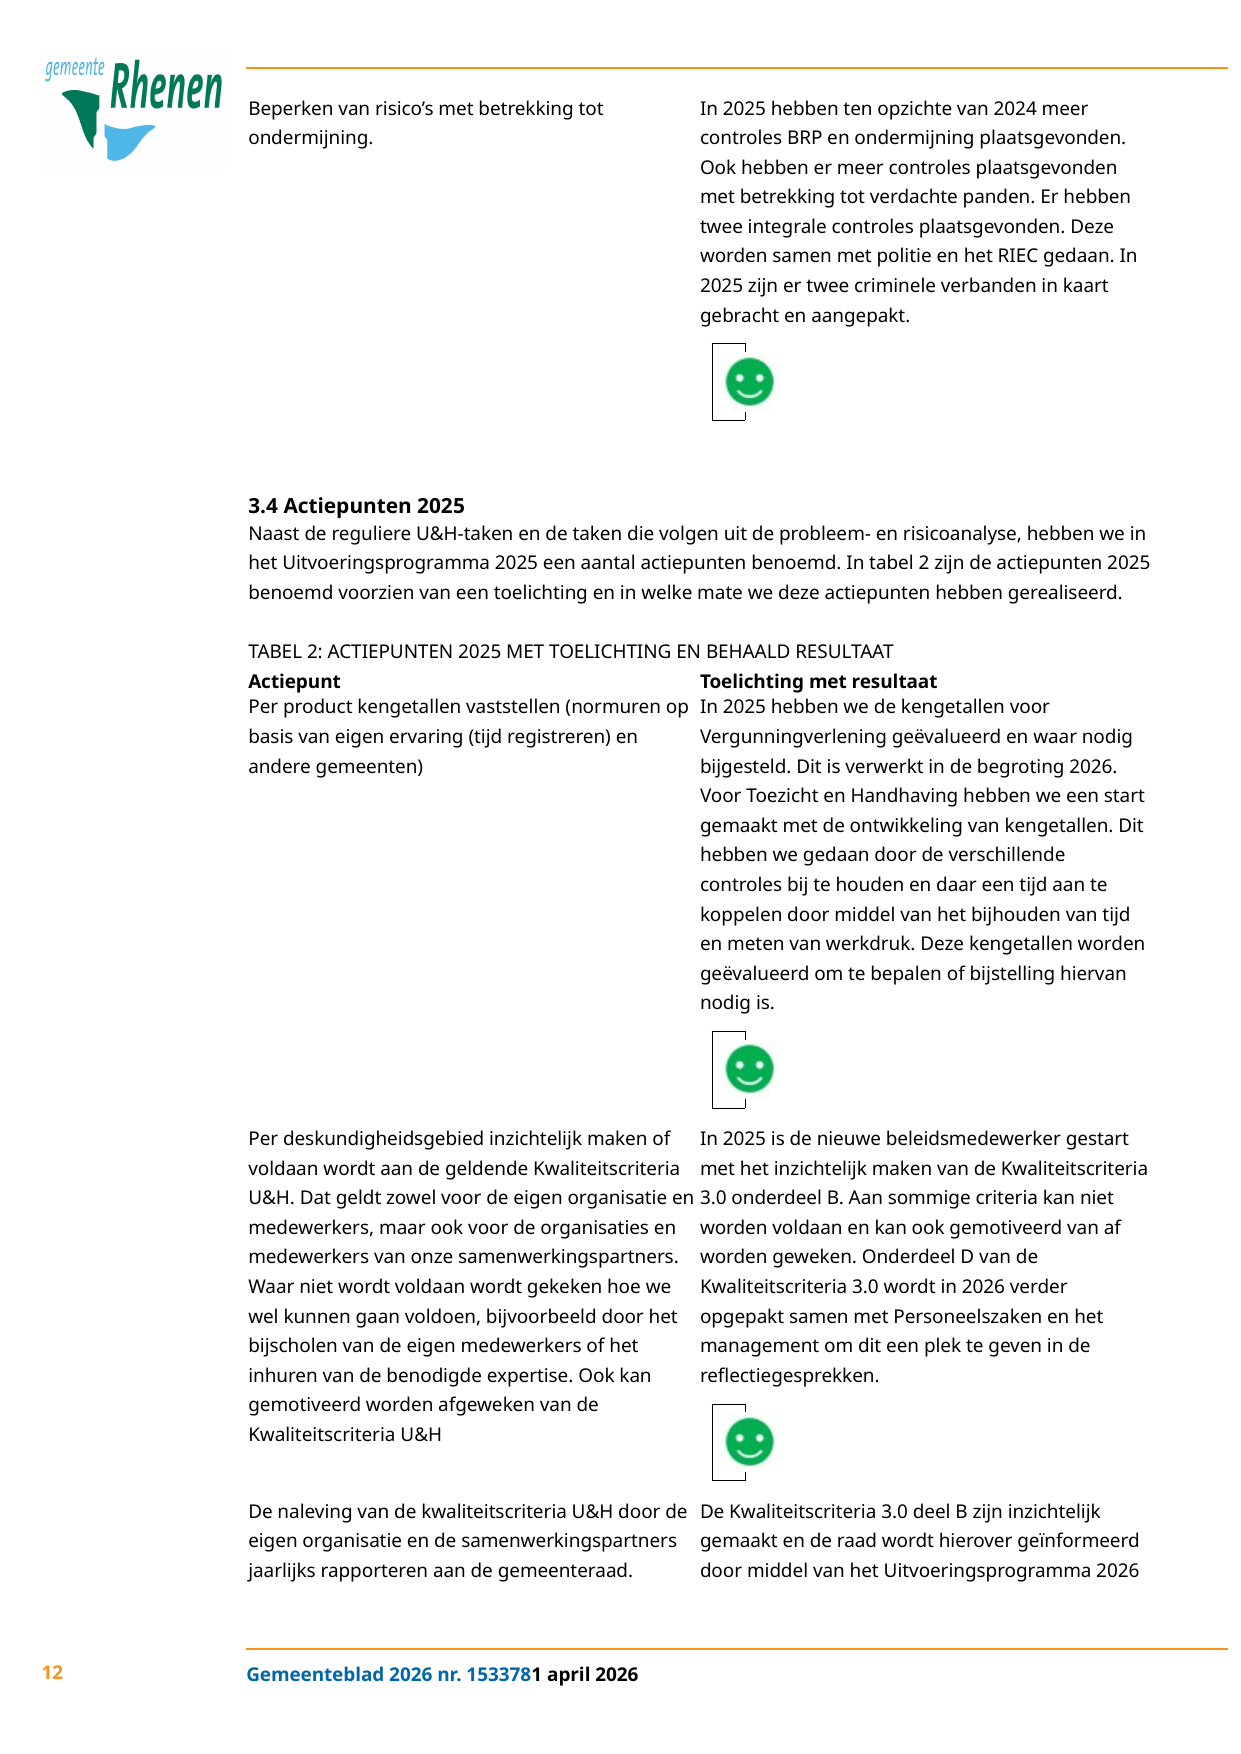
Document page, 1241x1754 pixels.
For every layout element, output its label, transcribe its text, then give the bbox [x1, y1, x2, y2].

text Naast de reguliere U&H-taken en de taken die volgen uit de probleem- en risicoanalyse, hebben we in het Uitvoeringsprogramma 2025 een aantal actiepunten benoemd. In tabel 2 zijn de actiepunten 2025 benoemd voorzien van een toelichting en in welke mate we deze actiepunten hebben gerealiseerd. [248, 520, 1152, 605]
picture [720, 352, 780, 412]
table_cell Per product kengetallen vaststellen (normuren op basis van eigen ervaring (tijd registreren) en andere gemeenten) [248, 694, 700, 1125]
table_cell De naleving van de kwaliteitscriteria U&H door de eigen organisatie en de samenwerkingspartners jaarlijks rapporteren aan de gemeenteraad. [248, 1498, 700, 1583]
table_cell In 2025 hebben we de kengetallen voor Vergunningverlening geëvalueerd en waar nodig bijgesteld. Dit is verwerkt in de begroting 2026. Voor Toezicht en Handhaving hebben we een start gemaakt met de ontwikkeling van kengetallen. Dit hebben we gedaan door de verschillende controles bij te houden en daar een tijd aan te koppelen door middel van het bijhouden van tijd en meten van werkdruk. Deze kengetallen worden geëvalueerd om te bepalen of bijstelling hiervan nodig is. [700, 694, 1152, 1125]
picture [41, 47, 231, 172]
text TABEL 2: ACTIEPUNTEN 2025 MET TOELICHTING EN BEHAALD RESULTAAT [248, 638, 1152, 664]
table_cell Per deskundigheidsgebied inzichtelijk maken of voldaan wordt aan de geldende Kwaliteitscriteria U&H. Dat geldt zowel voor de eigen organisatie en medewerkers, maar ook voor de organisaties en medewerkers van onze samenwerkingspartners. Waar niet wordt voldaan wordt gekeken hoe we wel kunnen gaan voldoen, bijvoorbeeld door het bijscholen van de eigen medewerkers of het inhuren van de benodigde expertise. Ook kan gemotiveerd worden afgeweken van de Kwaliteitscriteria U&H [248, 1125, 700, 1498]
table_cell De Kwaliteitscriteria 3.0 deel B zijn inzichtelijk gemaakt en de raad wordt hierover geïnformeerd door middel van het Uitvoeringsprogramma 2026 [700, 1498, 1152, 1583]
table_header Toelichting met resultaat [700, 668, 1152, 694]
table_cell Beperken van risico’s met betrekking tot ondermijning. [248, 95, 700, 438]
table_cell In 2025 hebben ten opzichte van 2024 meer controles BRP en ondermijning plaatsgevonden. Ook hebben er meer controles plaatsgevonden met betrekking tot verdachte panden. Er hebben twee integrale controles plaatsgevonden. Deze worden samen met politie en het RIEC gedaan. In 2025 zijn er twee criminele verbanden in kaart gebracht en aangepakt. [700, 95, 1152, 438]
table_cell [700, 1413, 1152, 1498]
table_cell In 2025 is de nieuwe beleidsmedewerker gestart met het inzichtelijk maken van de Kwaliteitscriteria 3.0 onderdeel B. Aan sommige criteria kan niet worden voldaan en kan ook gemotiveerd van af worden geweken. Onderdeel D van de Kwaliteitscriteria 3.0 wordt in 2026 verder opgepakt samen met Personeelszaken en het management om dit een plek te geven in de reflectiegesprekken. [700, 1125, 1152, 1412]
text 3.4 Actiepunten 2025 [248, 491, 1152, 520]
picture [720, 1412, 780, 1472]
picture [720, 1040, 780, 1099]
table_header Actiepunt [248, 668, 700, 694]
